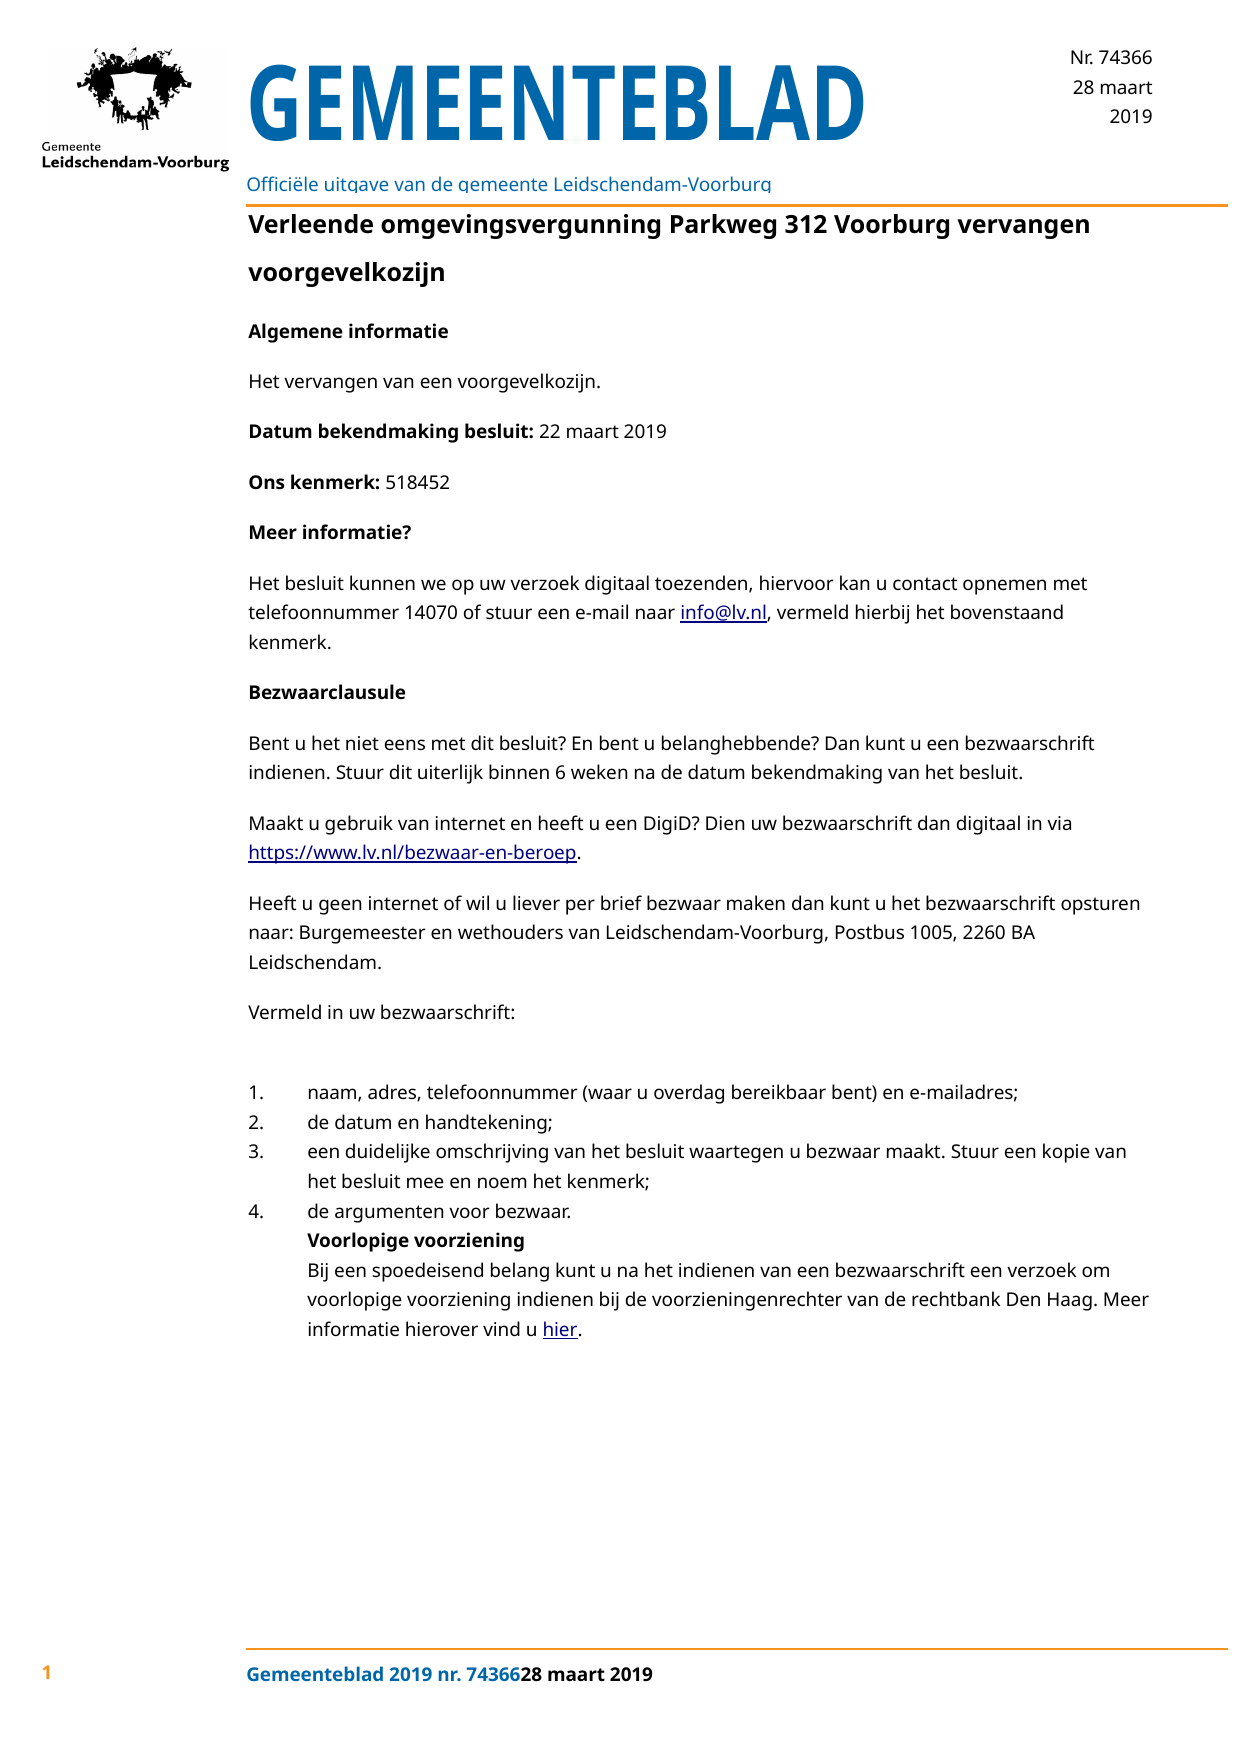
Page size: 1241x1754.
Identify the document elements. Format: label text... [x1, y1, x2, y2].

text Meer informatie? [248, 519, 1152, 545]
list de argumenten voor bezwaar. [248, 1198, 1152, 1224]
list de datum en handtekening; [248, 1109, 1152, 1135]
text Ons kenmerk: 518452 [248, 469, 1152, 495]
picture [41, 47, 231, 172]
text Het besluit kunnen we op uw verzoek digitaal toezenden, hiervoor kan u contact opnemen met telefoonnummer 14070 of stuur een e-mail naar info@lv.nl, vermeld hierbij het bovenstaand kenmerk. [248, 570, 1152, 655]
text Bezwaarclausule [248, 679, 1152, 705]
text Vermeld in uw bezwaarschrift: [248, 999, 1152, 1025]
text Verleende omgevingsvergunning Parkweg 312 Voorburg vervangen voorgevelkozijn [248, 207, 1152, 288]
list een duidelijke omschrijving van het besluit waartegen u bezwaar maakt. Stuur een kopie van het besluit mee en noem het kenmerk; [248, 1139, 1152, 1194]
text Heeft u geen internet of wil u liever per brief bezwaar maken dan kunt u het bezwaarschrift opsturen naar: Burgemeester en wethouders van Leidschendam-Voorburg, Postbus 1005, 2260 BA Leidschendam. [248, 890, 1152, 975]
text Algemene informatie [248, 318, 1152, 344]
list naam, adres, telefoonnummer (waar u overdag bereikbaar bent) en e-mailadres; [248, 1079, 1152, 1105]
list Bij een spoedeisend belang kunt u na het indienen van een bezwaarschrift een verzoek om voorlopige voorziening indienen bij de voorzieningenrechter van de rechtbank Den Haag. Meer informatie hierover vind u hier. [248, 1257, 1152, 1342]
text Datum bekendmaking besluit: 22 maart 2019 [248, 419, 1152, 444]
list Voorlopige voorziening [248, 1227, 1152, 1253]
text Het vervangen van een voorgevelkozijn. [248, 368, 1152, 394]
text Bent u het niet eens met dit besluit? En bent u belanghebbende? Dan kunt u een bezwaarschrift indienen. Stuur dit uiterlijk binnen 6 weken na de datum bekendmaking van het besluit. [248, 730, 1152, 785]
text Maakt u gebruik van internet en heeft u een DigiD? Dien uw bezwaarschrift dan digitaal in via https://www.lv.nl/bezwaar-en-beroep. [248, 810, 1152, 865]
